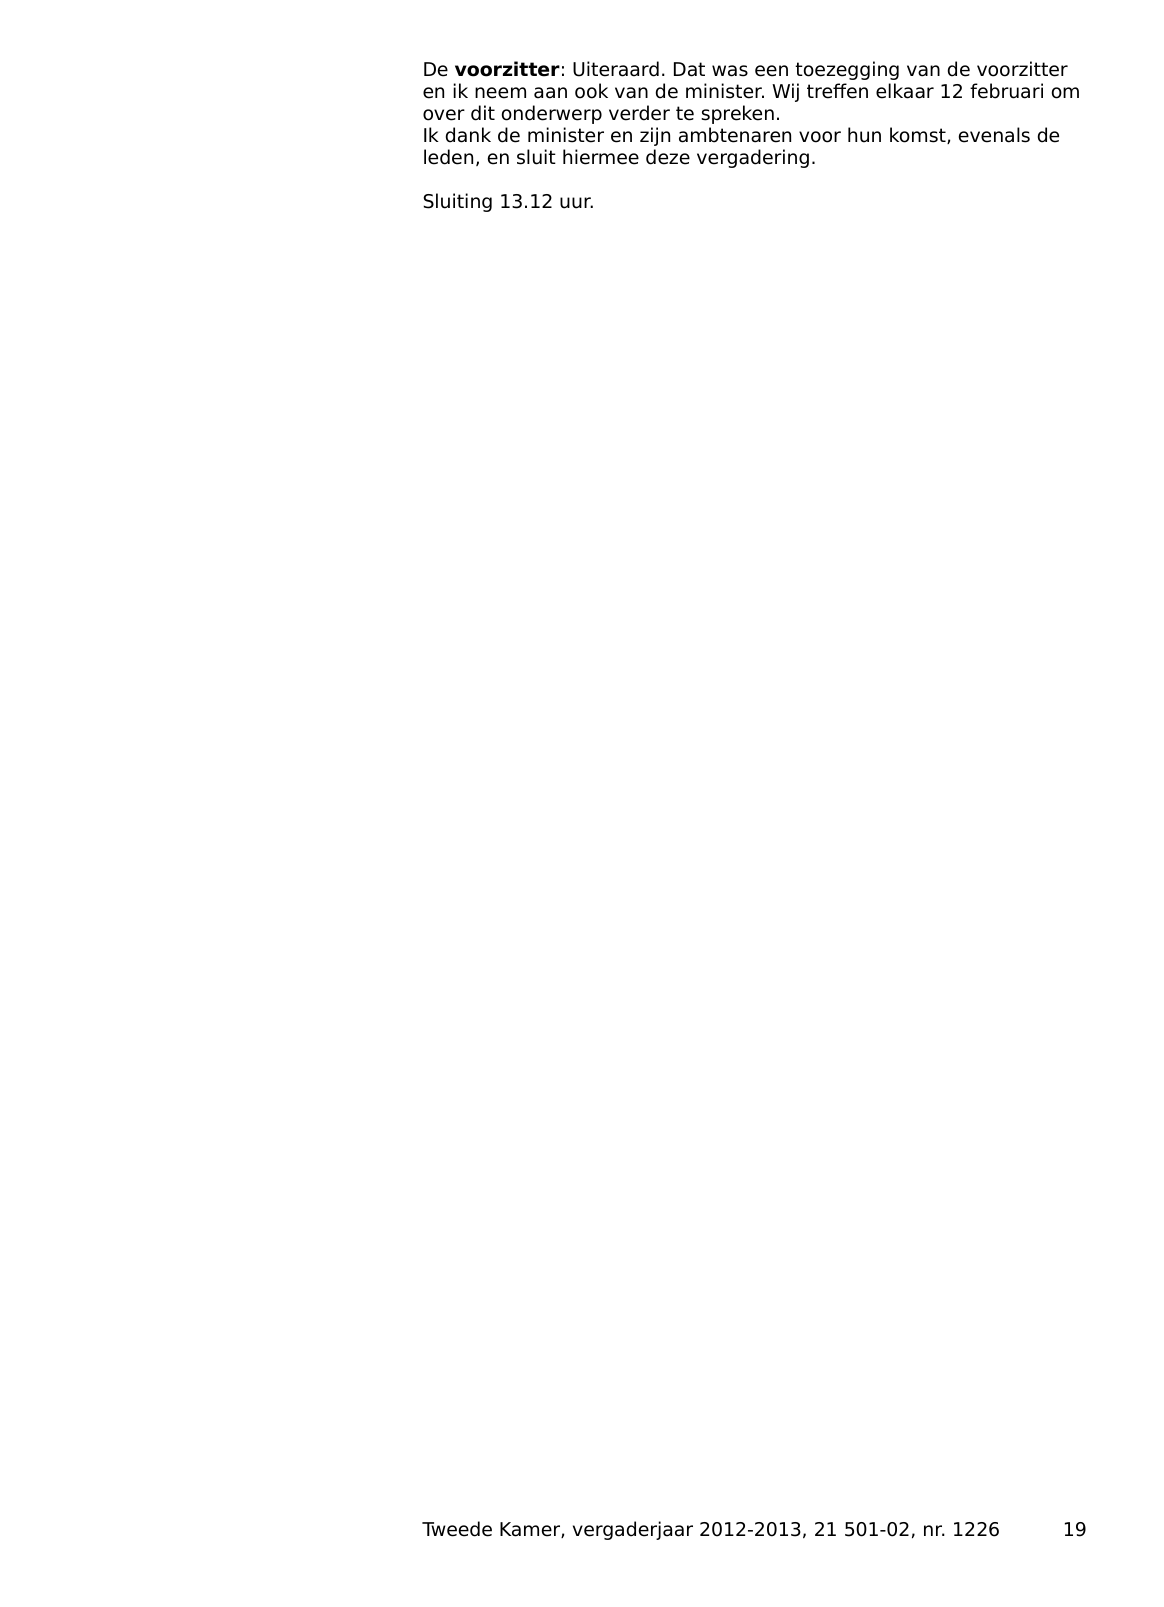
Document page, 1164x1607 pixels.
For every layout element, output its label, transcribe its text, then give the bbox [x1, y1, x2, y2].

text Sluiting 13.12 uur. [422, 191, 1087, 213]
text Ik dank de minister en zijn ambtenaren voor hun komst, evenals de leden, en sluit hiermee deze vergadering. [422, 125, 1087, 169]
text De voorzitter: Uiteraard. Dat was een toezegging van de voorzitter en ik neem aan ook van de minister. Wij treffen elkaar 12 februari om over dit onderwerp verder te spreken. [422, 59, 1087, 125]
